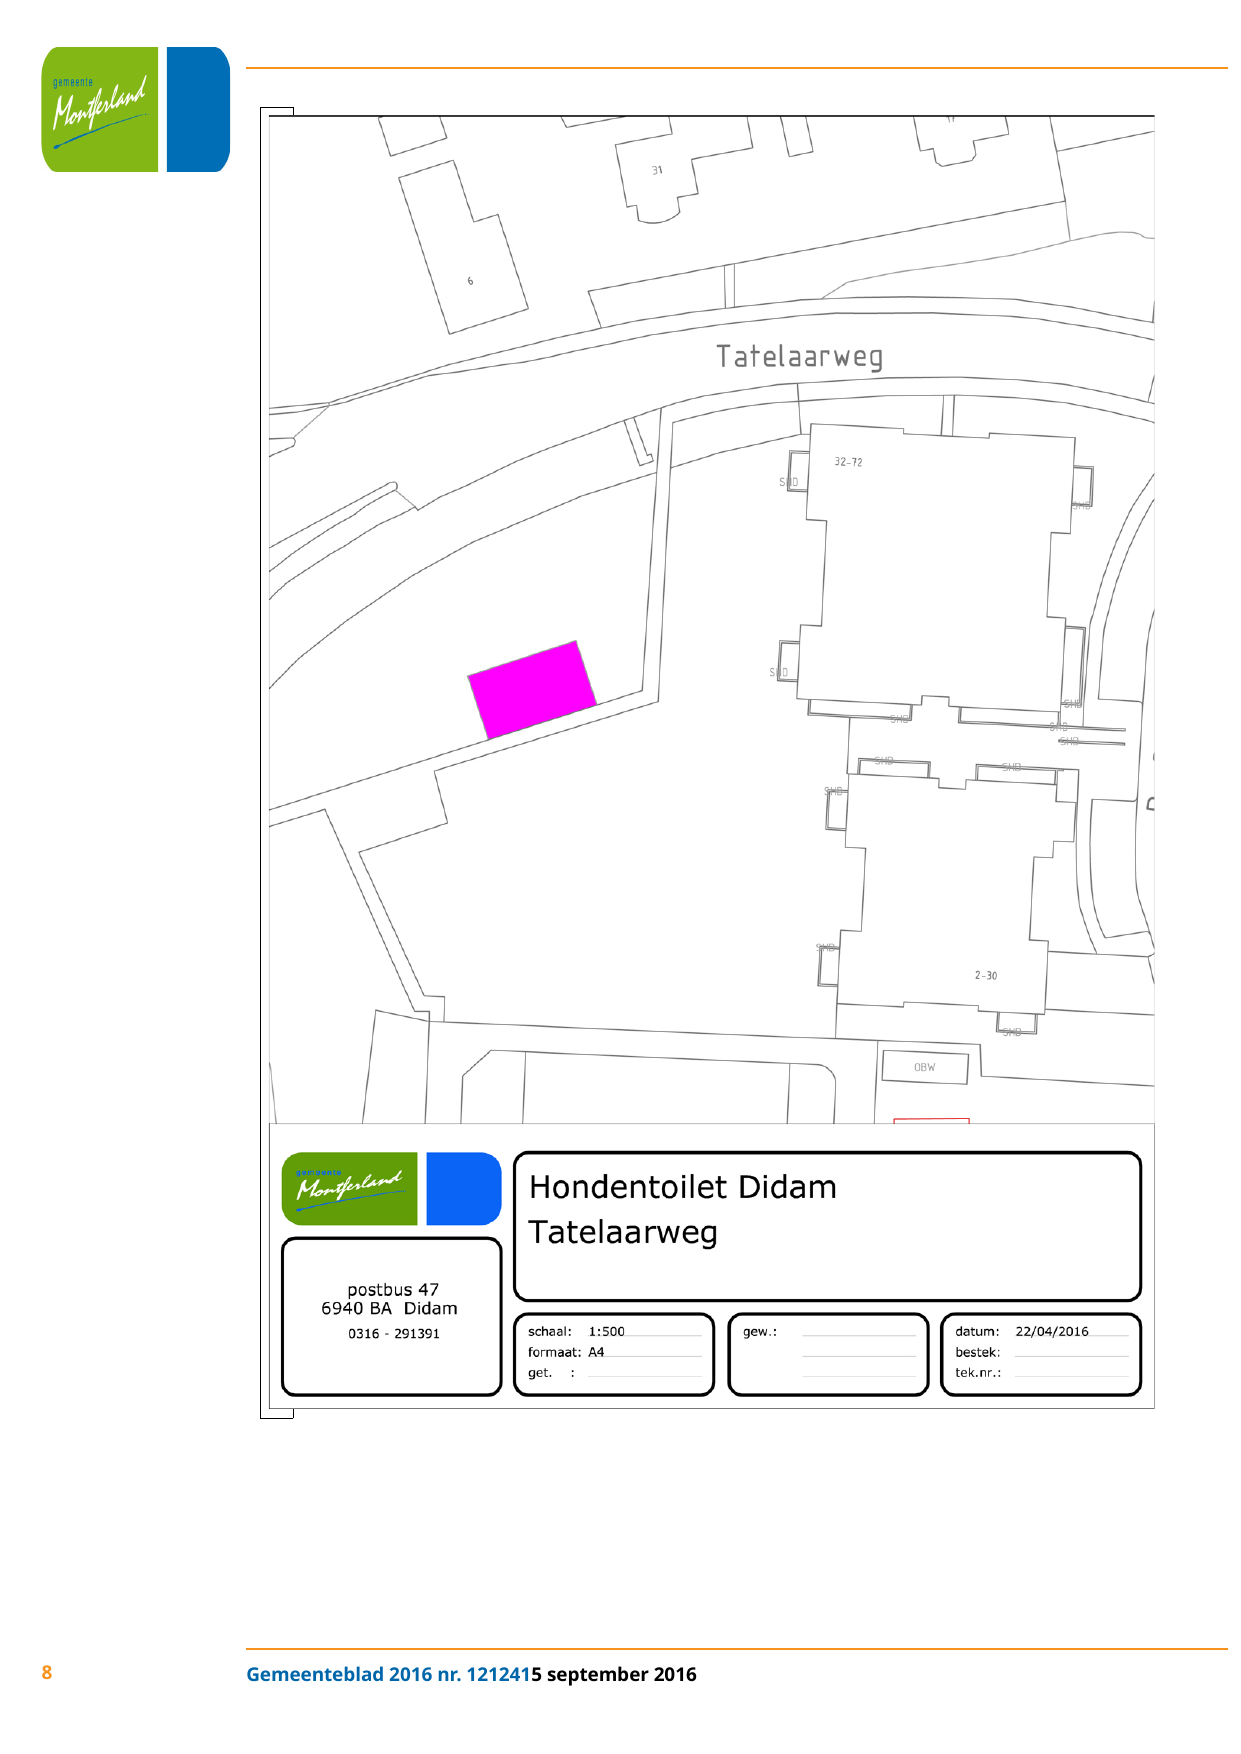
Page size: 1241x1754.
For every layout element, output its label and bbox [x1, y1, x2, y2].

picture [268, 115, 1155, 1409]
picture [41, 47, 231, 172]
